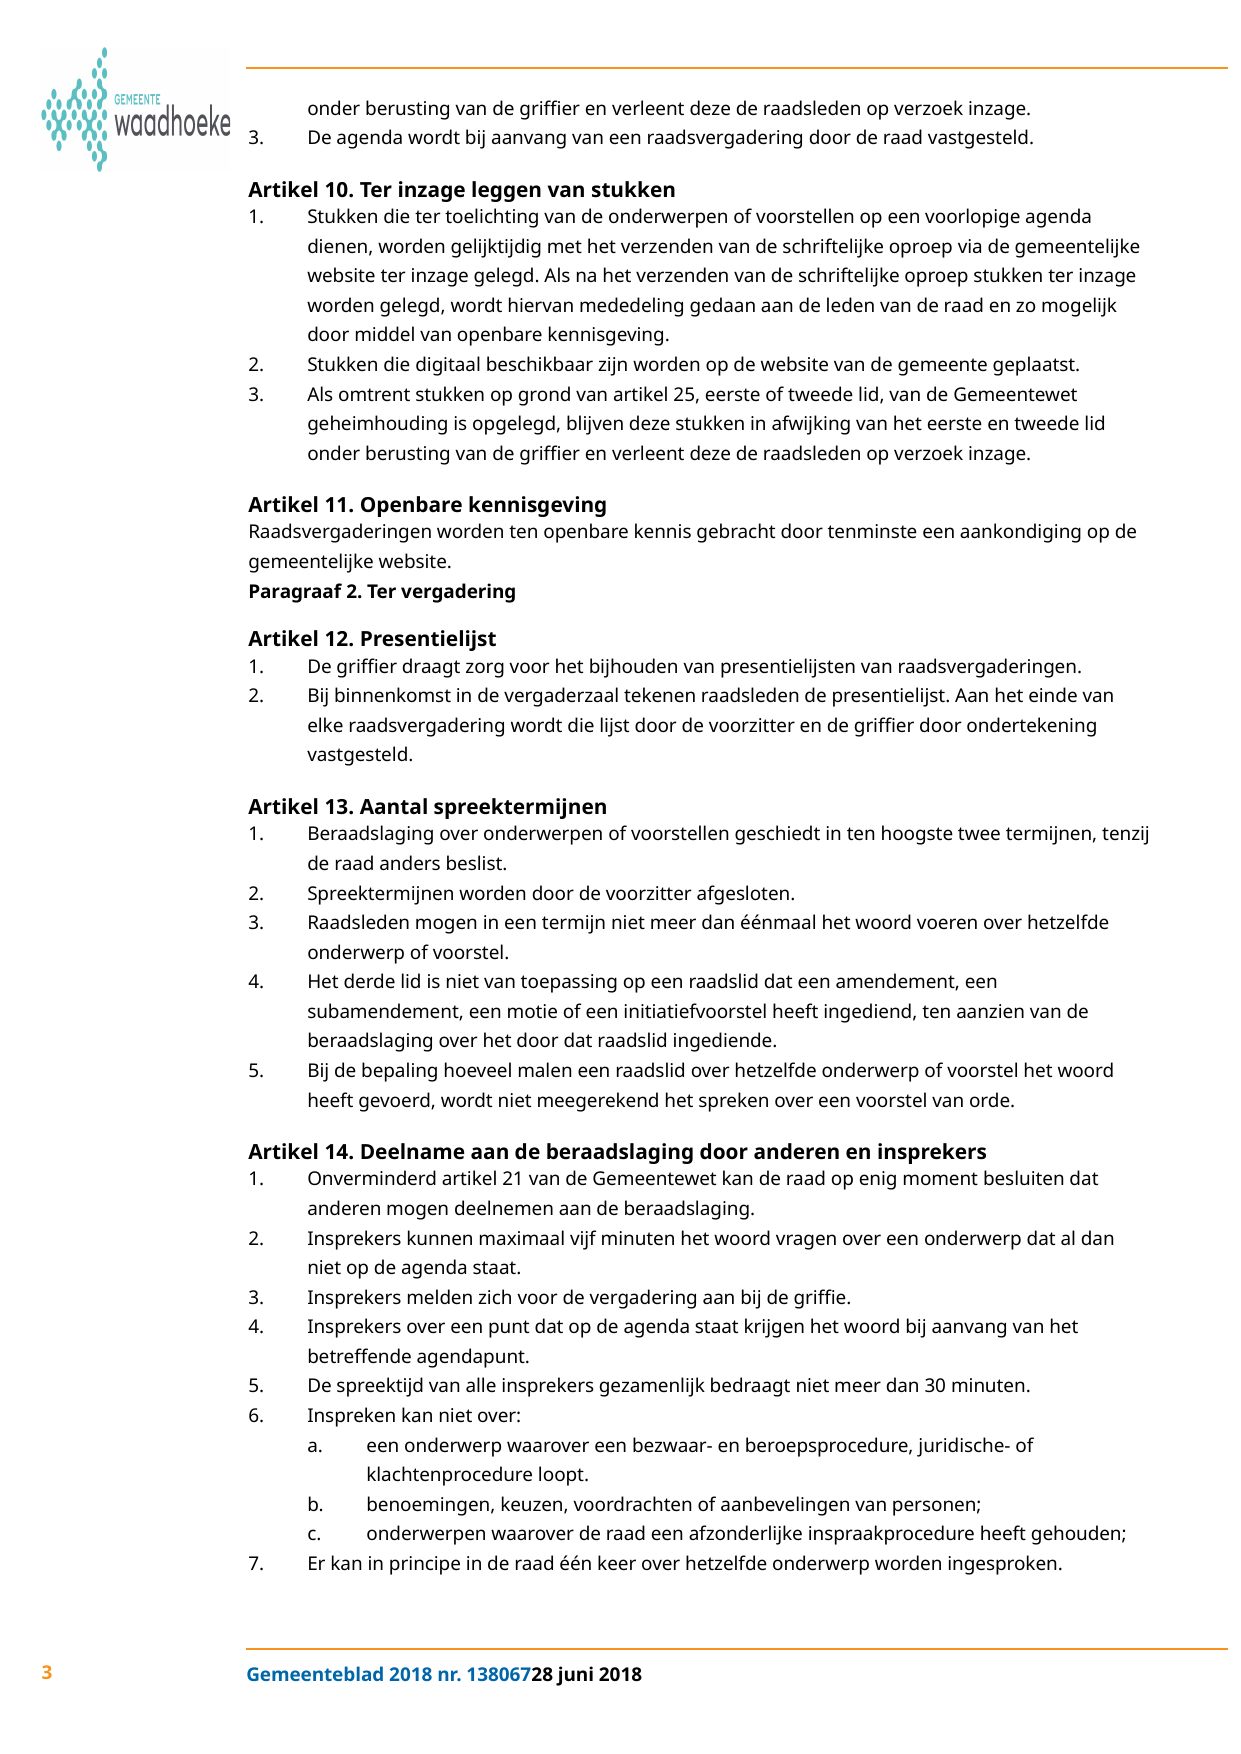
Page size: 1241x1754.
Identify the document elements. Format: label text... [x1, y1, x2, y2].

list Stukken die digitaal beschikbaar zijn worden op de website van de gemeente geplaatst. [248, 351, 1152, 377]
list benoemingen, keuzen, voordrachten of aanbevelingen van personen; [307, 1491, 1152, 1517]
text Artikel 11. Openbare kennisgeving [248, 490, 1152, 519]
text Raadsvergaderingen worden ten openbare kennis gebracht door tenminste een aankondiging op de gemeentelijke website. [248, 519, 1152, 574]
list Beraadslaging over onderwerpen of voorstellen geschiedt in ten hoogste twee termijnen, tenzij de raad anders beslist. [248, 821, 1152, 876]
list een onderwerp waarover een bezwaar- en beroepsprocedure, juridische- of klachtenprocedure loopt. [307, 1432, 1152, 1487]
text Artikel 10. Ter inzage leggen van stukken [248, 175, 1152, 203]
list Stukken die ter toelichting van de onderwerpen of voorstellen op een voorlopige agenda dienen, worden gelijktijdig met het verzenden van de schriftelijke oproep via de gemeentelijke website ter inzage gelegd. Als na het verzenden van de schriftelijke oproep stukken ter inzage worden gelegd, wordt hiervan mededeling gedaan aan de leden van de raad en zo mogelijk door middel van openbare kennisgeving. [248, 203, 1152, 347]
list onderwerpen waarover de raad een afzonderlijke inspraakprocedure heeft gehouden; [307, 1521, 1152, 1546]
list Spreektermijnen worden door de voorzitter afgesloten. [248, 880, 1152, 905]
list Het derde lid is niet van toepassing op een raadslid dat een amendement, een subamendement, een motie of een initiatiefvoorstel heeft ingediend, ten aanzien van de beraadslaging over het door dat raadslid ingediende. [248, 968, 1152, 1053]
list Insprekers melden zich voor de vergadering aan bij de griffie. [248, 1284, 1152, 1310]
list Onverminderd artikel 21 van de Gemeentewet kan de raad op enig moment besluiten dat anderen mogen deelnemen aan de beraadslaging. [248, 1166, 1152, 1221]
list Bij de bepaling hoeveel malen een raadslid over hetzelfde onderwerp of voorstel het woord heeft gevoerd, wordt niet meegerekend het spreken over een voorstel van orde. [248, 1057, 1152, 1112]
list De agenda wordt bij aanvang van een raadsvergadering door de raad vastgesteld. [248, 124, 1152, 150]
picture [41, 47, 231, 172]
list De griffier draagt zorg voor het bijhouden van presentielijsten van raadsvergaderingen. [248, 653, 1152, 679]
list Raadsleden mogen in een termijn niet meer dan éénmaal het woord voeren over hetzelfde onderwerp of voorstel. [248, 909, 1152, 964]
list Insprekers kunnen maximaal vijf minuten het woord vragen over een onderwerp dat al dan niet op de agenda staat. [248, 1225, 1152, 1280]
text Artikel 14. Deelname aan de beraadslaging door anderen en insprekers [248, 1137, 1152, 1166]
list Er kan in principe in de raad één keer over hetzelfde onderwerp worden ingesproken. [248, 1550, 1152, 1576]
text Artikel 12. Presentielijst [248, 624, 1152, 653]
list De spreektijd van alle insprekers gezamenlijk bedraagt niet meer dan 30 minuten. [248, 1373, 1152, 1398]
list Inspreken kan niet over: [248, 1402, 1152, 1428]
list Als omtrent stukken op grond van artikel 25, eerste of tweede lid, van de Gemeentewet geheimhouding is opgelegd, blijven deze stukken in afwijking van het eerste en tweede lid onder berusting van de griffier en verleent deze de raadsleden op verzoek inzage. [248, 381, 1152, 466]
list onder berusting van de griffier en verleent deze de raadsleden op verzoek inzage. [248, 95, 1152, 121]
list Bij binnenkomst in de vergaderzaal tekenen raadsleden de presentielijst. Aan het einde van elke raadsvergadering wordt die lijst door de voorzitter en de griffier door ondertekening vastgesteld. [248, 682, 1152, 767]
text Paragraaf 2. Ter vergadering [248, 578, 1152, 604]
text Artikel 13. Aantal spreektermijnen [248, 792, 1152, 821]
list Insprekers over een punt dat op de agenda staat krijgen het woord bij aanvang van het betreffende agendapunt. [248, 1313, 1152, 1369]
